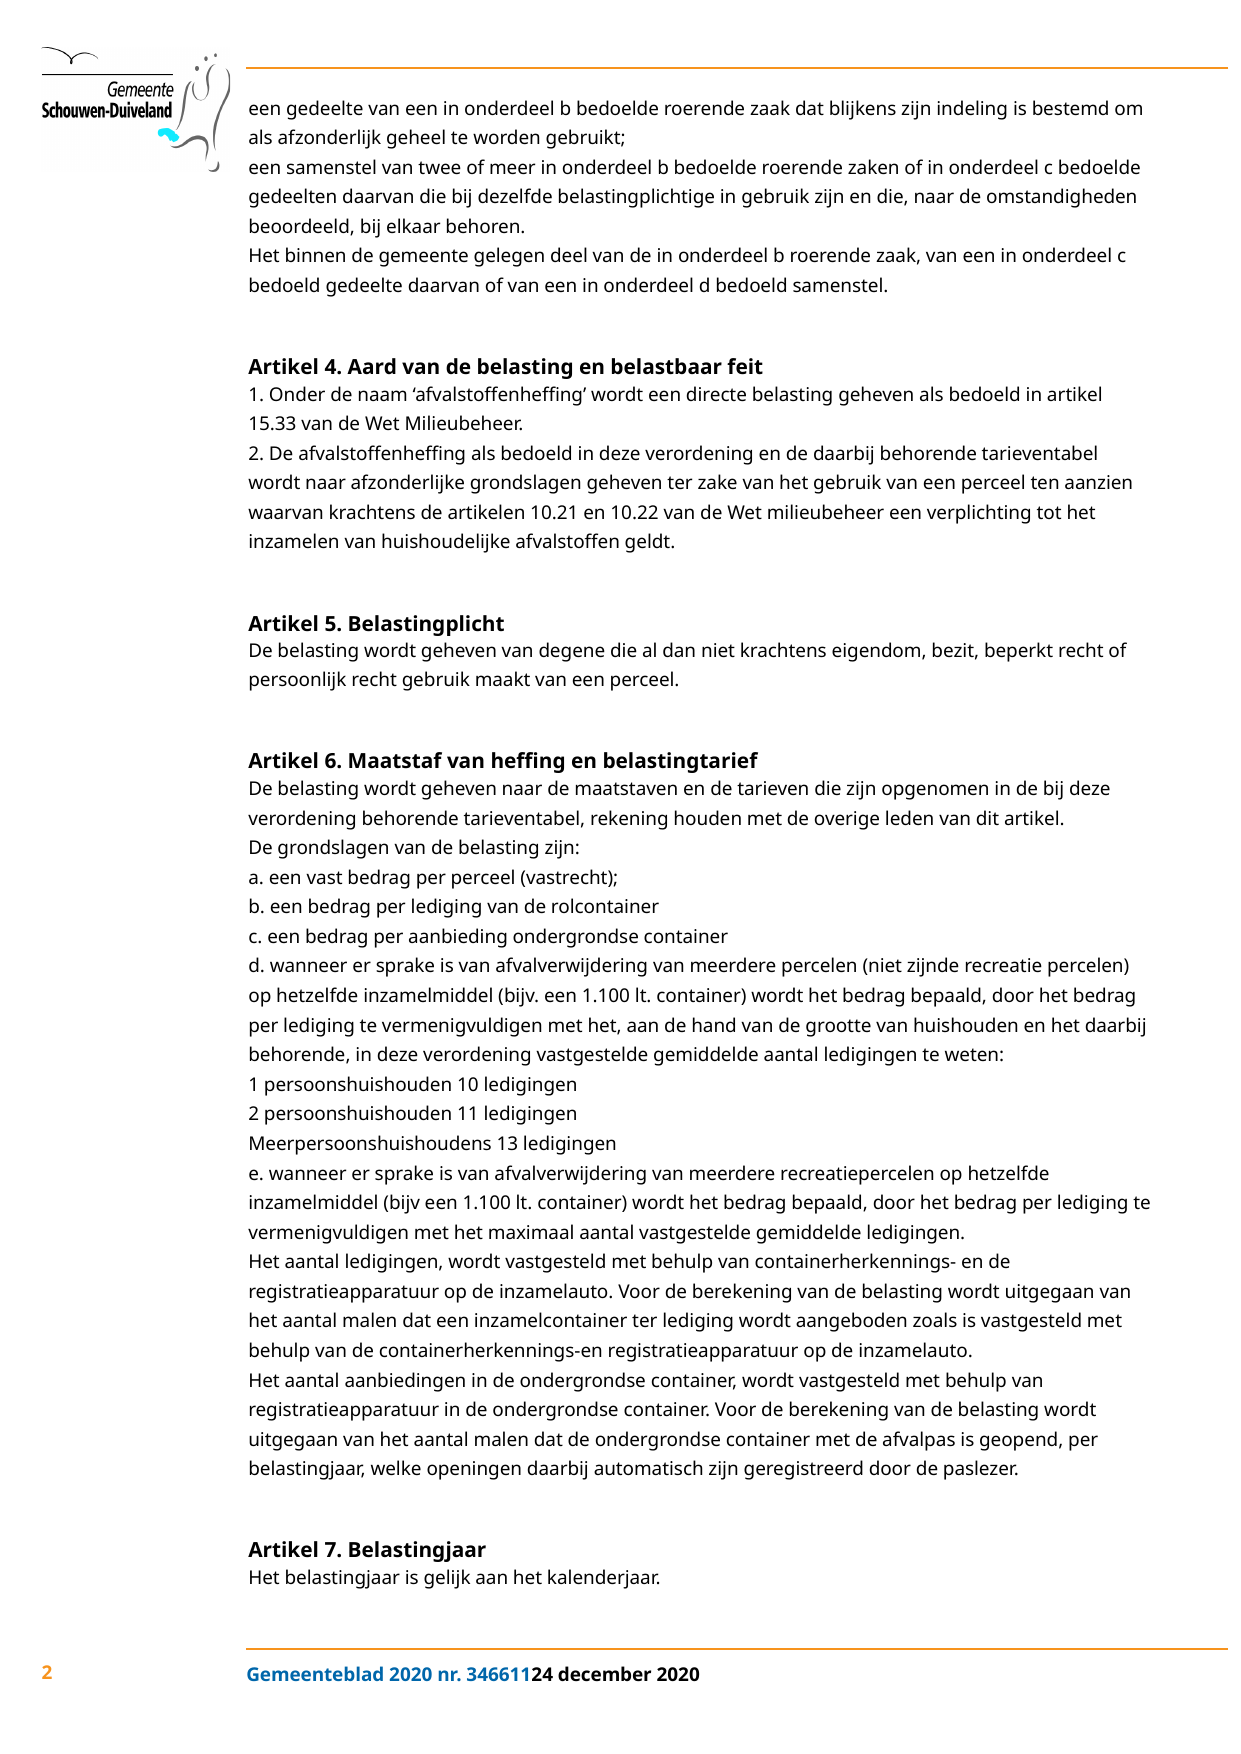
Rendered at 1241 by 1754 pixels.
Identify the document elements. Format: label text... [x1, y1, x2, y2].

text 2 persoonshuishouden 11 ledigingen [248, 1101, 1152, 1126]
text 1. Onder de naam ‘afvalstoffenheffing’ wordt een directe belasting geheven als bedoeld in artikel 15.33 van de Wet Milieubeheer. [248, 381, 1152, 436]
text Het binnen de gemeente gelegen deel van de in onderdeel b roerende zaak, van een in onderdeel c bedoeld gedeelte daarvan of van een in onderdeel d bedoeld samenstel. [248, 243, 1152, 298]
text Artikel 7. Belastingjaar [248, 1536, 1152, 1564]
text een samenstel van twee of meer in onderdeel b bedoelde roerende zaken of in onderdeel c bedoelde gedeelten daarvan die bij dezelfde belastingplichtige in gebruik zijn en die, naar de omstandigheden beoordeeld, bij elkaar behoren. [248, 154, 1152, 239]
picture [41, 47, 231, 172]
text Het aantal ledigingen, wordt vastgesteld met behulp van containerherkennings- en de registratieapparatuur op de inzamelauto. Voor de berekening van de belasting wordt uitgegaan van het aantal malen dat een inzamelcontainer ter lediging wordt aangeboden zoals is vastgesteld met behulp van de containerherkennings-en registratieapparatuur op de inzamelauto. [248, 1248, 1152, 1363]
text d. wanneer er sprake is van afvalverwijdering van meerdere percelen (niet zijnde recreatie percelen) op hetzelfde inzamelmiddel (bijv. een 1.100 lt. container) wordt het bedrag bepaald, door het bedrag per lediging te vermenigvuldigen met het, aan de hand van de grootte van huishouden en het daarbij behorende, in deze verordening vastgestelde gemiddelde aantal ledigingen te weten: [248, 953, 1152, 1067]
text 2. De afvalstoffenheffing als bedoeld in deze verordening en de daarbij behorende tarieventabel wordt naar afzonderlijke grondslagen geheven ter zake van het gebruik van een perceel ten aanzien waarvan krachtens de artikelen 10.21 en 10.22 van de Wet milieubeheer een verplichting tot het inzamelen van huishoudelijke afvalstoffen geldt. [248, 440, 1152, 554]
text Artikel 4. Aard van de belasting en belastbaar feit [248, 352, 1152, 381]
text Het belastingjaar is gelijk aan het kalenderjaar. [248, 1564, 1152, 1590]
text een gedeelte van een in onderdeel b bedoelde roerende zaak dat blijkens zijn indeling is bestemd om als afzonderlijk geheel te worden gebruikt; [248, 95, 1152, 150]
text Het aantal aanbiedingen in de ondergrondse container, wordt vastgesteld met behulp van registratieapparatuur in de ondergrondse container. Voor de berekening van de belasting wordt uitgegaan van het aantal malen dat de ondergrondse container met de afvalpas is geopend, per belastingjaar, welke openingen daarbij automatisch zijn geregistreerd door de paslezer. [248, 1367, 1152, 1481]
text a. een vast bedrag per perceel (vastrecht); [248, 864, 1152, 889]
text e. wanneer er sprake is van afvalverwijdering van meerdere recreatiepercelen op hetzelfde inzamelmiddel (bijv een 1.100 lt. container) wordt het bedrag bepaald, door het bedrag per lediging te vermenigvuldigen met het maximaal aantal vastgestelde gemiddelde ledigingen. [248, 1160, 1152, 1244]
text Meerpersoonshuishoudens 13 ledigingen [248, 1130, 1152, 1156]
text c. een bedrag per aanbieding ondergrondse container [248, 923, 1152, 949]
text b. een bedrag per lediging van de rolcontainer [248, 893, 1152, 919]
text De belasting wordt geheven naar de maatstaven en de tarieven die zijn opgenomen in de bij deze verordening behorende tarieventabel, rekening houden met de overige leden van dit artikel. [248, 775, 1152, 830]
text Artikel 5. Belastingplicht [248, 609, 1152, 637]
text De grondslagen van de belasting zijn: [248, 834, 1152, 860]
text Artikel 6. Maatstaf van heffing en belastingtarief [248, 747, 1152, 775]
text 1 persoonshuishouden 10 ledigingen [248, 1071, 1152, 1097]
text De belasting wordt geheven van degene die al dan niet krachtens eigendom, bezit, beperkt recht of persoonlijk recht gebruik maakt van een perceel. [248, 637, 1152, 692]
